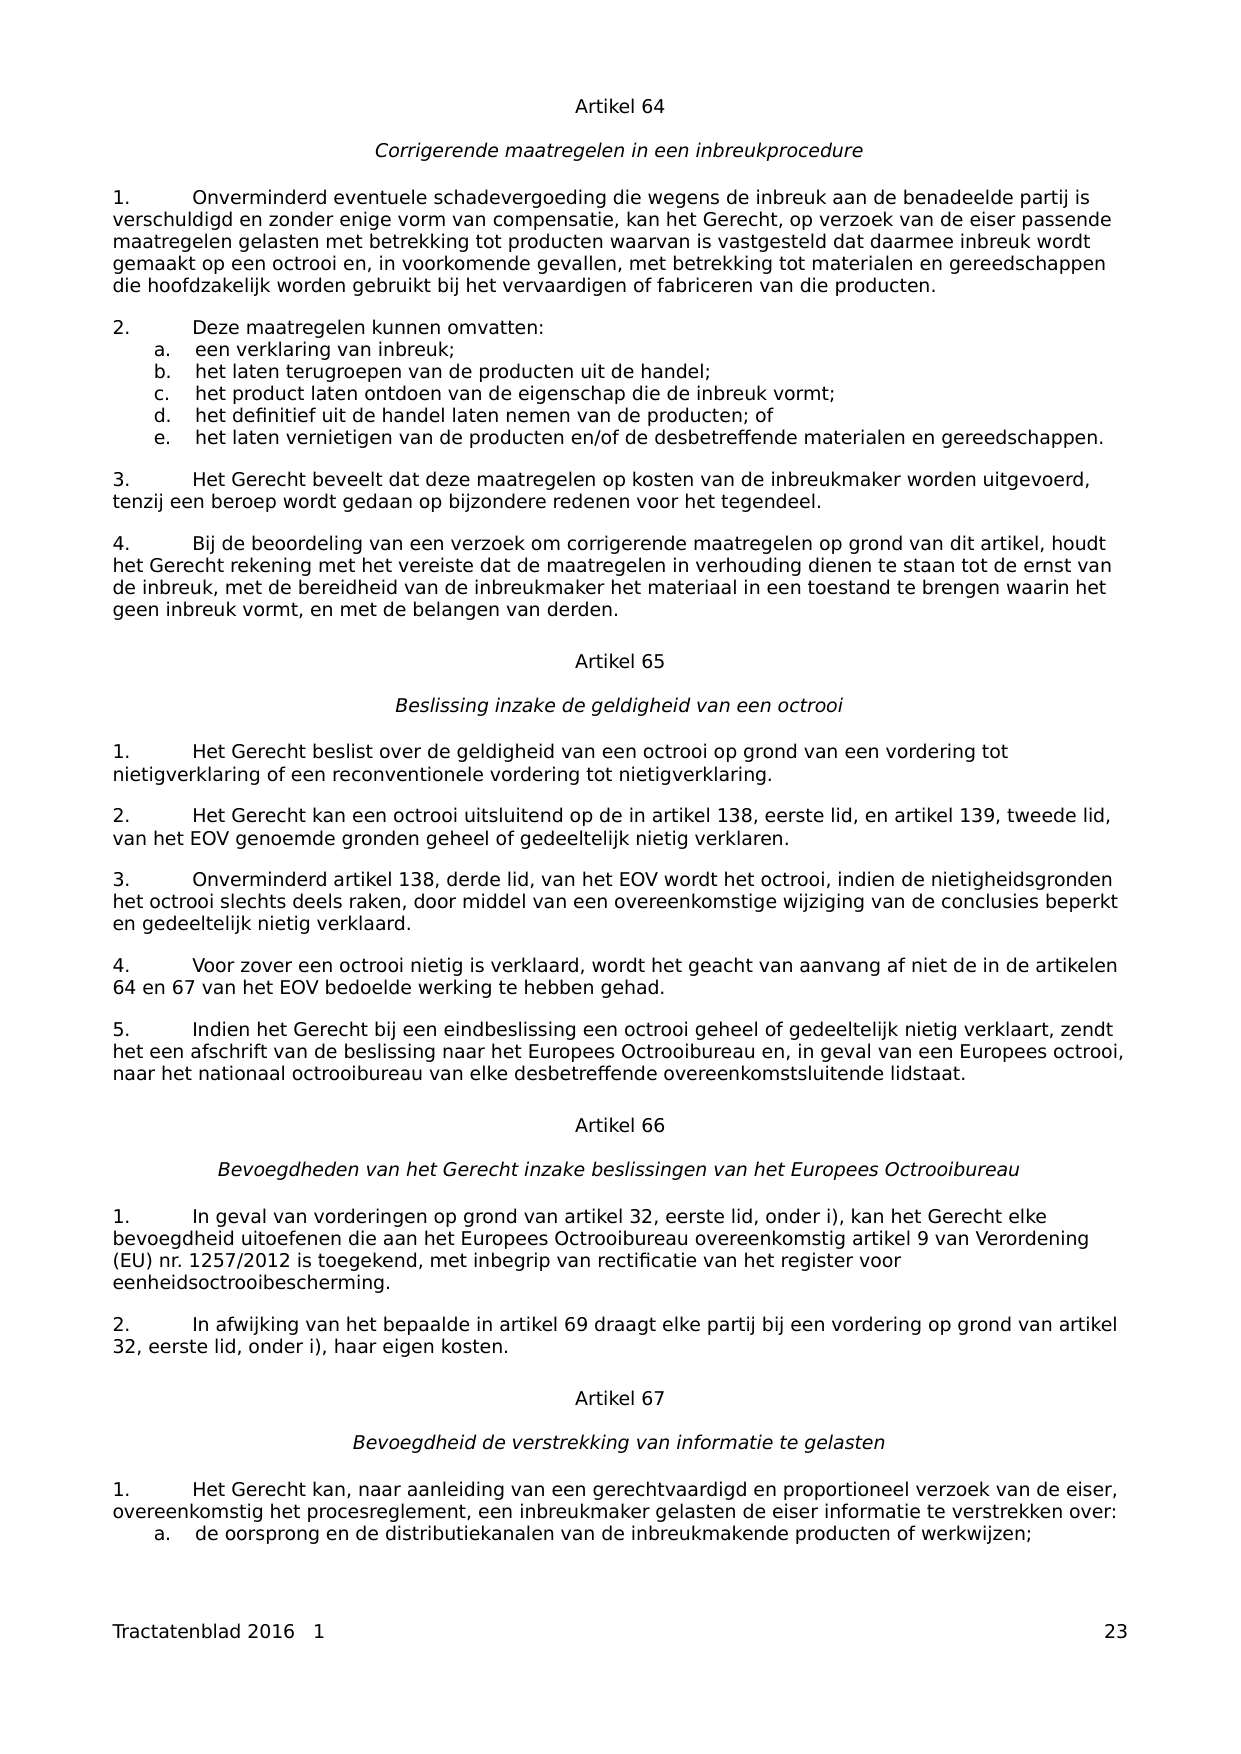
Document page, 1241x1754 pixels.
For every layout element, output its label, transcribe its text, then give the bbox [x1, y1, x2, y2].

subtitle Artikel 66 Bevoegdheden van het Gerecht inzake beslissingen van het Europees Octrooibureau [112, 1115, 1128, 1181]
text 2. Het Gerecht kan een octrooi uitsluitend op de in artikel 138, eerste lid, en artikel 139, tweede lid, van het EOV genoemde gronden geheel of gedeeltelijk nietig verklaren. [112, 805, 1128, 849]
text 2. In afwijking van het bepaalde in artikel 69 draagt elke partij bij een vordering op grond van artikel 32, eerste lid, onder i), haar eigen kosten. [112, 1314, 1128, 1358]
text 1. In geval van vorderingen op grond van artikel 32, eerste lid, onder i), kan het Gerecht elke bevoegdheid uitoefenen die aan het Europees Octrooibureau overeenkomstig artikel 9 van Verordening (EU) nr. 1257/2012 is toegekend, met inbegrip van rectificatie van het register voor eenheidsoctrooibescherming. [112, 1206, 1128, 1294]
text 1. Onverminderd eventuele schadevergoeding die wegens de inbreuk aan de benadeelde partij is verschuldigd en zonder enige vorm van compensatie, kan het Gerecht, op verzoek van de eiser passende maatregelen gelasten met betrekking tot producten waarvan is vastgesteld dat daarmee inbreuk wordt gemaakt op een octrooi en, in voorkomende gevallen, met betrekking tot materialen en gereedschappen die hoofdzakelijk worden gebruikt bij het vervaardigen of fabriceren van die producten. [112, 187, 1128, 297]
text d. het definitief uit de handel laten nemen van de producten; of [153, 405, 1128, 427]
text 4. Voor zover een octrooi nietig is verklaard, wordt het geacht van aanvang af niet de in de artikelen 64 en 67 van het EOV bedoelde werking te hebben gehad. [112, 955, 1128, 999]
subtitle Artikel 64 Corrigerende maatregelen in een inbreukprocedure [112, 96, 1128, 162]
text 3. Het Gerecht beveelt dat deze maatregelen op kosten van de inbreukmaker worden uitgevoerd, tenzij een beroep wordt gedaan op bijzondere redenen voor het tegendeel. [112, 469, 1128, 513]
text 2. Deze maatregelen kunnen omvatten: [112, 317, 1128, 339]
text 5. Indien het Gerecht bij een eindbeslissing een octrooi geheel of gedeeltelijk nietig verklaart, zendt het een afschrift van de beslissing naar het Europees Octrooibureau en, in geval van een Europees octrooi, naar het nationaal octrooibureau van elke desbetreffende overeenkomstsluitende lidstaat. [112, 1019, 1128, 1085]
text 1. Het Gerecht beslist over de geldigheid van een octrooi op grond van een vordering tot nietigverklaring of een reconventionele vordering tot nietigverklaring. [112, 741, 1128, 785]
text 4. Bij de beoordeling van een verzoek om corrigerende maatregelen op grond van dit artikel, houdt het Gerecht rekening met het vereiste dat de maatregelen in verhouding dienen te staan tot de ernst van de inbreuk, met de bereidheid van de inbreukmaker het materiaal in een toestand te brengen waarin het geen inbreuk vormt, en met de belangen van derden. [112, 533, 1128, 621]
text b. het laten terugroepen van de producten uit de handel; [153, 361, 1128, 383]
text 1. Het Gerecht kan, naar aanleiding van een gerechtvaardigd en proportioneel verzoek van de eiser, overeenkomstig het procesreglement, een inbreukmaker gelasten de eiser informatie te verstrekken over: [112, 1479, 1128, 1523]
text a. de oorsprong en de distributiekanalen van de inbreukmakende producten of werkwijzen; [153, 1523, 1128, 1545]
text 3. Onverminderd artikel 138, derde lid, van het EOV wordt het octrooi, indien de nietigheidsgronden het octrooi slechts deels raken, door middel van een overeenkomstige wijziging van de conclusies beperkt en gedeeltelijk nietig verklaard. [112, 869, 1128, 935]
text a. een verklaring van inbreuk; [153, 339, 1128, 361]
text e. het laten vernietigen van de producten en/of de desbetreffende materialen en gereedschappen. [153, 427, 1128, 449]
subtitle Artikel 67 Bevoegdheid de verstrekking van informatie te gelasten [112, 1388, 1128, 1454]
text c. het product laten ontdoen van de eigenschap die de inbreuk vormt; [153, 383, 1128, 405]
subtitle Artikel 65 Beslissing inzake de geldigheid van een octrooi [112, 651, 1128, 716]
